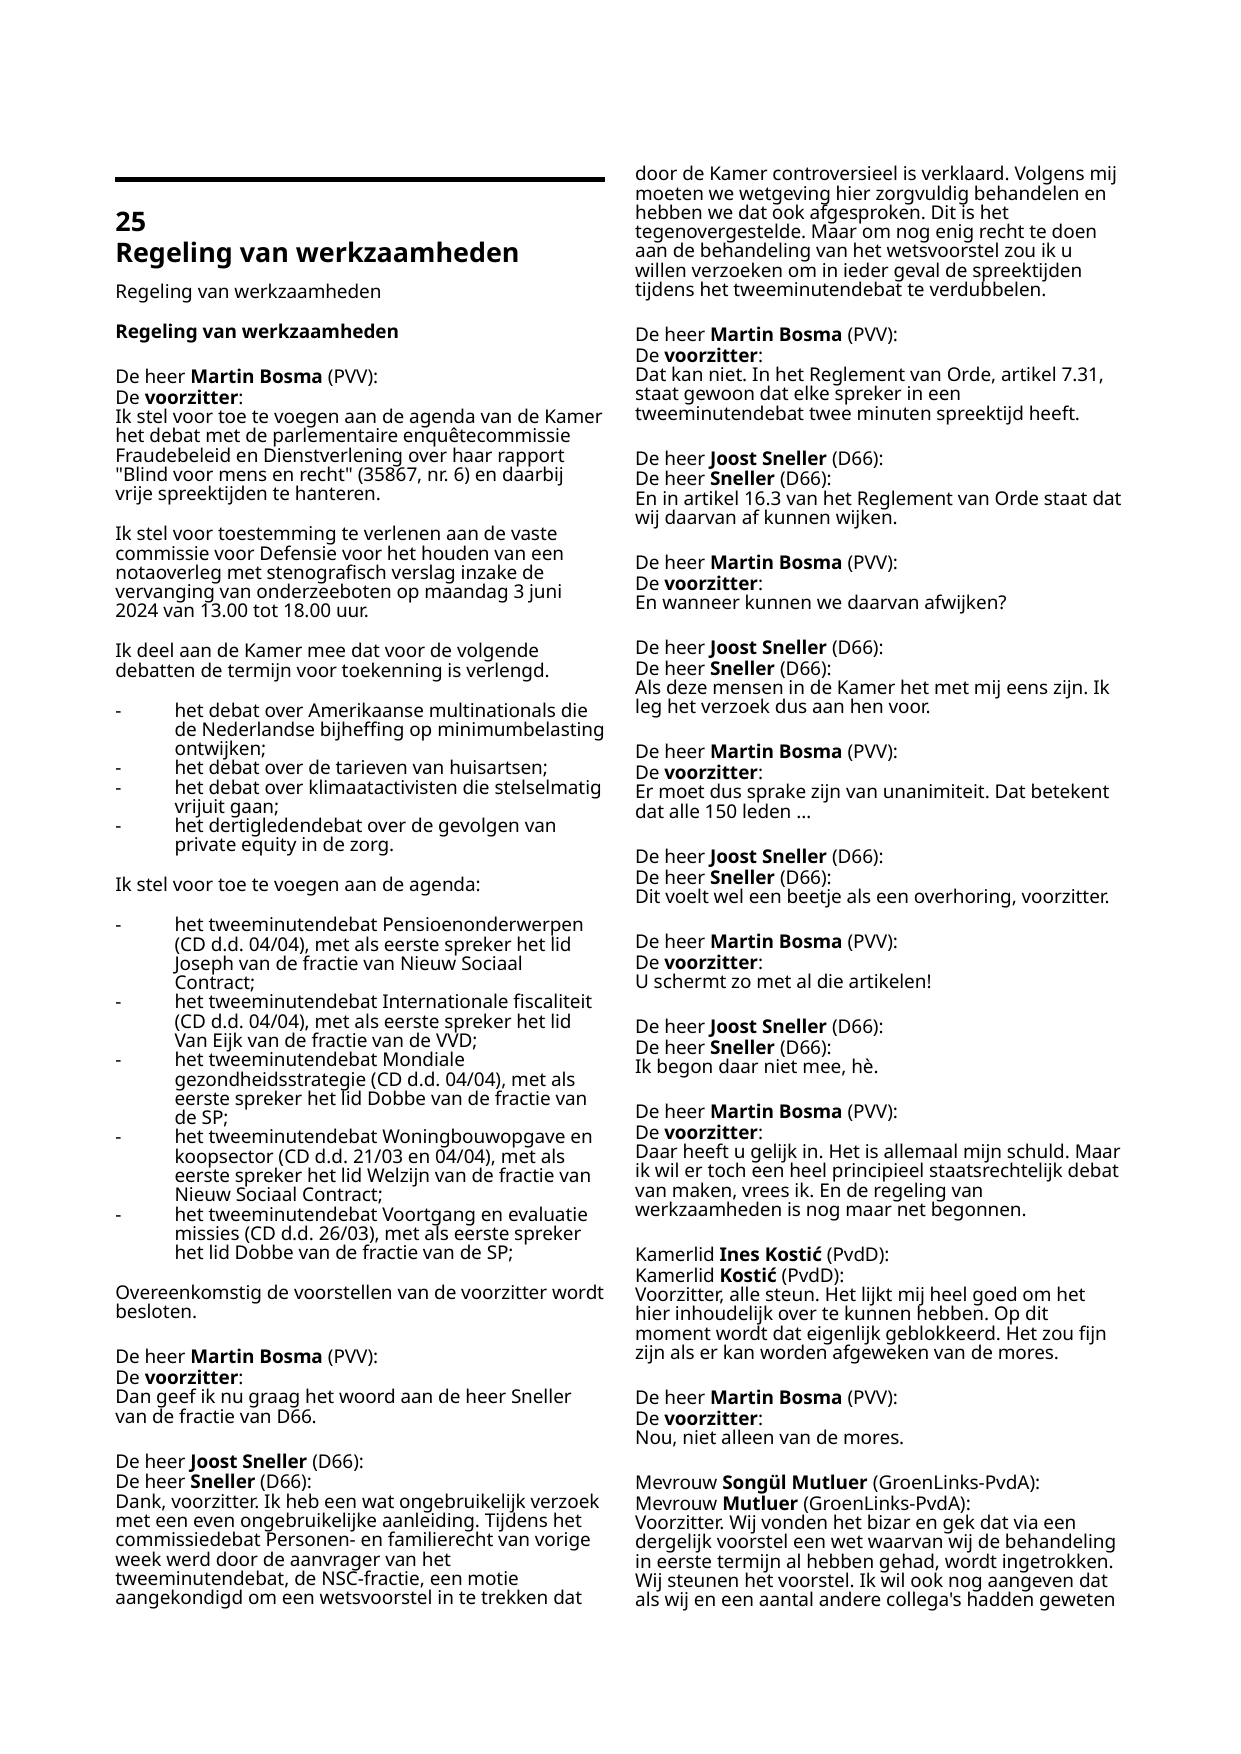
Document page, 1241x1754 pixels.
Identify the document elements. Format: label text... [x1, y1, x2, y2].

text Overeenkomstig de voorstellen van de voorzitter wordt besloten. [115, 1284, 605, 1323]
text De heer Joost Sneller (D66): [635, 843, 1125, 869]
text Daar heeft u gelijk in. Het is allemaal mijn schuld. Maar ik wil er toch een heel principieel staatsrechtelijk debat van maken, vrees ik. En de regeling van werkzaamheden is nog maar net begonnen. [635, 1143, 1125, 1220]
text De heer Joost Sneller (D66): [635, 445, 1125, 470]
list het tweeminutendebat Voortgang en evaluatie missies (CD d.d. 26/03), met als eerste spreker het lid Dobbe van de fractie van de SP; [115, 1206, 605, 1263]
text Dank, voorzitter. Ik heb een wat ongebruikelijk verzoek met een even ongebruikelijke aanleiding. Tijdens het commissiedebat Personen- en familierecht van vorige week werd door de aanvrager van het tweeminutendebat, de NSC-fractie, een motie aangekondigd om een wetsvoorstel in te trekken dat [115, 1493, 605, 1608]
text De voorzitter: [635, 347, 1125, 366]
text De voorzitter: [635, 764, 1125, 783]
text Ik stel voor toe te voegen aan de agenda: [115, 876, 605, 896]
text Dit voelt wel een beetje als een overhoring, voorzitter. [635, 888, 1125, 907]
text Voorzitter, alle steun. Het lijkt mij heel goed om het hier inhoudelijk over te kunnen hebben. Op dit moment wordt dat eigenlijk geblokkeerd. Het zou fijn zijn als er kan worden afgeweken van de mores. [635, 1286, 1125, 1363]
text Regeling van werkzaamheden [115, 323, 605, 342]
text De voorzitter: [635, 1410, 1125, 1429]
text De voorzitter: [635, 954, 1125, 973]
text Mevrouw Songül Mutluer (GroenLinks-PvdA): [635, 1469, 1125, 1495]
text 25 [115, 203, 605, 239]
list het debat over Amerikaanse multinationals die de Nederlandse bijheffing op minimumbelasting ontwijken; [115, 702, 605, 759]
text De heer Martin Bosma (PVV): [635, 1098, 1125, 1124]
list het debat over klimaatactivisten die stelselmatig vrijuit gaan; [115, 779, 605, 817]
text De heer Sneller (D66): [115, 1473, 605, 1493]
text Kamerlid Kostić (PvdD): [635, 1267, 1125, 1286]
list het dertigledendebat over de gevolgen van private equity in de zorg. [115, 817, 605, 856]
text De heer Martin Bosma (PVV): [635, 738, 1125, 764]
text De heer Martin Bosma (PVV): [115, 363, 605, 389]
text De heer Sneller (D66): [635, 1039, 1125, 1058]
text Er moet dus sprake zijn van unanimiteit. Dat betekent dat alle 150 leden … [635, 783, 1125, 822]
list het tweeminutendebat Mondiale gezondheidsstrategie (CD d.d. 04/04), met als eerste spreker het lid Dobbe van de fractie van de SP; [115, 1051, 605, 1128]
text De heer Sneller (D66): [635, 660, 1125, 679]
text Dan geef ik nu graag het woord aan de heer Sneller van de fractie van D66. [115, 1388, 605, 1427]
text De heer Joost Sneller (D66): [635, 634, 1125, 660]
text Ik begon daar niet mee, hè. [635, 1058, 1125, 1077]
text De heer Sneller (D66): [635, 869, 1125, 888]
text De voorzitter: [115, 389, 605, 408]
text Als deze mensen in de Kamer het met mij eens zijn. Ik leg het verzoek dus aan hen voor. [635, 679, 1125, 718]
text En wanneer kunnen we daarvan afwijken? [635, 594, 1125, 613]
text De voorzitter: [115, 1369, 605, 1388]
text De heer Martin Bosma (PVV): [635, 549, 1125, 575]
text De heer Joost Sneller (D66): [115, 1448, 605, 1473]
text Kamerlid Ines Kostić (PvdD): [635, 1241, 1125, 1267]
text De voorzitter: [635, 575, 1125, 594]
text U schermt zo met al die artikelen! [635, 973, 1125, 992]
text Ik deel aan de Kamer mee dat voor de volgende debatten de termijn voor toekenning is verlengd. [115, 642, 605, 681]
text De heer Martin Bosma (PVV): [115, 1343, 605, 1369]
text De heer Joost Sneller (D66): [635, 1013, 1125, 1039]
text De heer Martin Bosma (PVV): [635, 928, 1125, 954]
text Nou, niet alleen van de mores. [635, 1429, 1125, 1448]
text Voorzitter. Wij vonden het bizar en gek dat via een dergelijk voorstel een wet waarvan wij de behandeling in eerste termijn al hebben gehad, wordt ingetrokken. Wij steunen het voorstel. Ik wil ook nog aangeven dat als wij en een aantal andere collega's hadden geweten [635, 1514, 1125, 1611]
text Mevrouw Mutluer (GroenLinks-PvdA): [635, 1495, 1125, 1514]
text En in artikel 16.3 van het Reglement van Orde staat dat wij daarvan af kunnen wijken. [635, 490, 1125, 528]
list het tweeminutendebat Internationale fiscaliteit (CD d.d. 04/04), met als eerste spreker het lid Van Eijk van de fractie van de VVD; [115, 993, 605, 1051]
text door de Kamer controversieel is verklaard. Volgens mij moeten we wetgeving hier zorgvuldig behandelen en hebben we dat ook afgesproken. Dit is het tegenovergestelde. Maar om nog enig recht te doen aan de behandeling van het wetsvoorstel zou ik u willen verzoeken om in ieder geval de spreektijden tijdens het tweeminutendebat te verdubbelen. [635, 165, 1125, 300]
text De heer Martin Bosma (PVV): [635, 1384, 1125, 1410]
text Ik stel voor toe te voegen aan de agenda van de Kamer het debat met de parlementaire enquêtecommissie Fraudebeleid en Dienstverlening over haar rapport "Blind voor mens en recht" (35867, nr. 6) en daarbij vrije spreektijden te hanteren. [115, 408, 605, 504]
text Dat kan niet. In het Reglement van Orde, artikel 7.31, staat gewoon dat elke spreker in een tweeminutendebat twee minuten spreektijd heeft. [635, 366, 1125, 424]
text De voorzitter: [635, 1124, 1125, 1143]
text Ik stel voor toestemming te verlenen aan de vaste commissie voor Defensie voor het houden van een notaoverleg met stenografisch verslag inzake de vervanging van onderzeeboten op maandag 3 juni 2024 van 13.00 tot 18.00 uur. [115, 525, 605, 622]
list het tweeminutendebat Pensioenonderwerpen (CD d.d. 04/04), met als eerste spreker het lid Joseph van de fractie van Nieuw Sociaal Contract; [115, 916, 605, 993]
text De heer Martin Bosma (PVV): [635, 321, 1125, 347]
text De heer Sneller (D66): [635, 470, 1125, 490]
list het tweeminutendebat Woningbouwopgave en koopsector (CD d.d. 21/03 en 04/04), met als eerste spreker het lid Welzijn van de fractie van Nieuw Sociaal Contract; [115, 1128, 605, 1206]
text Regeling van werkzaamheden [115, 239, 605, 283]
list het debat over de tarieven van huisartsen; [115, 759, 605, 779]
text Regeling van werkzaamheden [115, 283, 605, 302]
